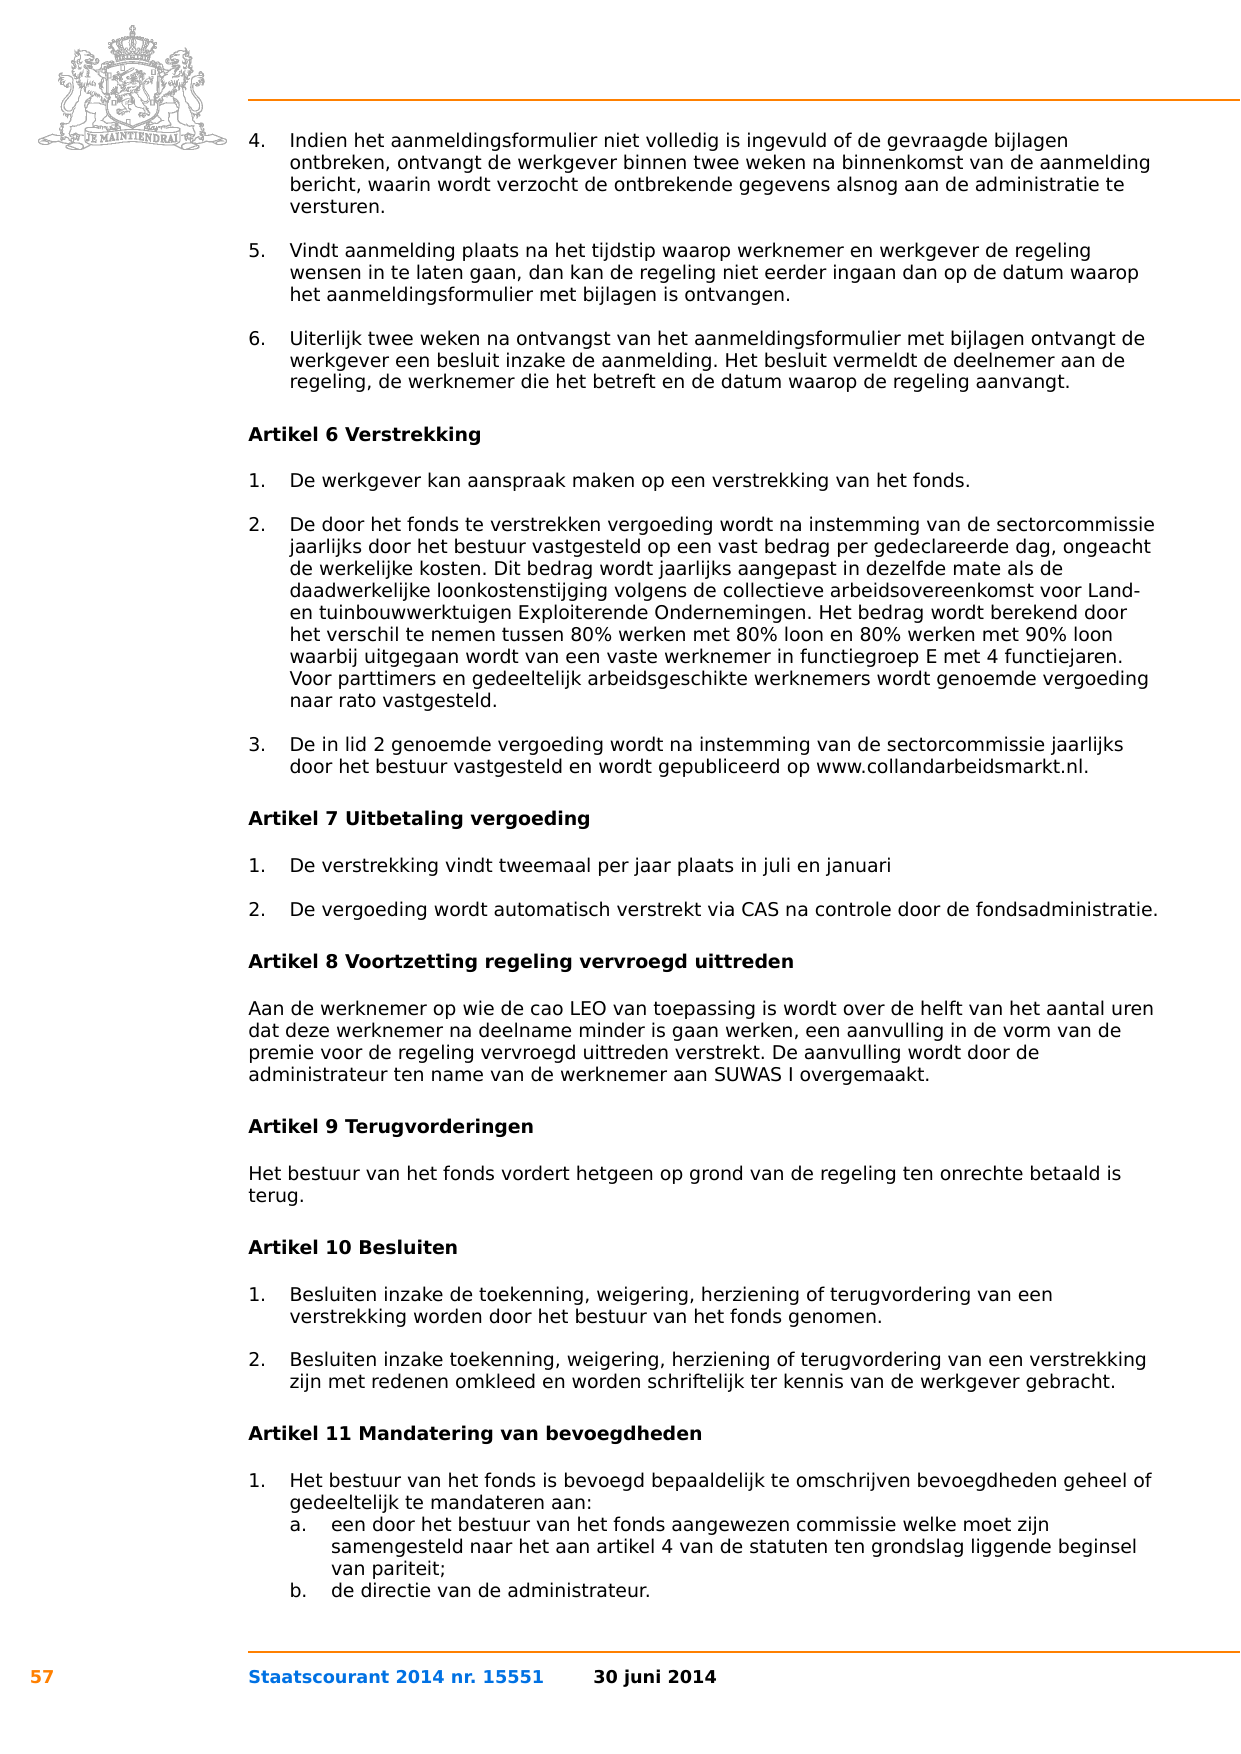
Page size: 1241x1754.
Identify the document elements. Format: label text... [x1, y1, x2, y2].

subtitle Artikel 8 Voortzetting regeling vervroegd uittreden [248, 951, 1163, 973]
text 2. De vergoeding wordt automatisch verstrekt via CAS na controle door de fondsadministratie. [248, 899, 1163, 921]
text 2. De door het fonds te verstrekken vergoeding wordt na instemming van de sectorcommissie jaarlijks door het bestuur vastgesteld op een vast bedrag per gedeclareerde dag, ongeacht de werkelijke kosten. Dit bedrag wordt jaarlijks aangepast in dezelfde mate als de daadwerkelijke loonkostenstijging volgens de collectieve arbeidsovereenkomst voor Land- en tuinbouwwerktuigen Exploiterende Ondernemingen. Het bedrag wordt berekend door het verschil te nemen tussen 80% werken met 80% loon en 80% werken met 90% loon waarbij uitgegaan wordt van een vaste werknemer in functiegroep E met 4 functiejaren. [248, 514, 1163, 668]
subtitle Artikel 9 Terugvorderingen [248, 1116, 1163, 1138]
text Voor parttimers en gedeeltelijk arbeidsgeschikte werknemers wordt genoemde vergoeding naar rato vastgesteld. [289, 668, 1163, 712]
subtitle Artikel 10 Besluiten [248, 1237, 1163, 1258]
picture [38, 25, 227, 150]
text 1. De verstrekking vindt tweemaal per jaar plaats in juli en januari [248, 855, 1163, 877]
text Aan de werknemer op wie de cao LEO van toepassing is wordt over de helft van het aantal uren dat deze werknemer na deelname minder is gaan werken, een aanvulling in de vorm van de premie voor de regeling vervroegd uittreden verstrekt. De aanvulling wordt door de administrateur ten name van de werknemer aan SUWAS I overgemaakt. [248, 998, 1163, 1086]
text 1. De werkgever kan aanspraak maken op een verstrekking van het fonds. [248, 470, 1163, 492]
text 1. Het bestuur van het fonds is bevoegd bepaaldelijk te omschrijven bevoegdheden geheel of gedeeltelijk te mandateren aan: [248, 1470, 1163, 1514]
text 2. Besluiten inzake toekenning, weigering, herziening of terugvordering van een verstrekking zijn met redenen omkleed en worden schriftelijk ter kennis van de werkgever gebracht. [248, 1349, 1163, 1393]
text 1. Besluiten inzake de toekenning, weigering, herziening of terugvordering van een verstrekking worden door het bestuur van het fonds genomen. [248, 1283, 1163, 1327]
text 6. Uiterlijk twee weken na ontvangst van het aanmeldingsformulier met bijlagen ontvangt de werkgever een besluit inzake de aanmelding. Het besluit vermeldt de deelnemer aan de regeling, de werknemer die het betreft en de datum waarop de regeling aanvangt. [248, 327, 1163, 393]
text 5. Vindt aanmelding plaats na het tijdstip waarop werknemer en werkgever de regeling wensen in te laten gaan, dan kan de regeling niet eerder ingaan dan op de datum waarop het aanmeldingsformulier met bijlagen is ontvangen. [248, 240, 1163, 306]
text a. een door het bestuur van het fonds aangewezen commissie welke moet zijn samengesteld naar het aan artikel 4 van de statuten ten grondslag liggende beginsel van pariteit; [289, 1514, 1163, 1580]
text Het bestuur van het fonds vordert hetgeen op grond van de regeling ten onrechte betaald is terug. [248, 1163, 1163, 1207]
subtitle Artikel 7 Uitbetaling vergoeding [248, 808, 1163, 830]
subtitle Artikel 11 Mandatering van bevoegdheden [248, 1423, 1163, 1445]
text 4. Indien het aanmeldingsformulier niet volledig is ingevuld of de gevraagde bijlagen ontbreken, ontvangt de werkgever binnen twee weken na binnenkomst van de aanmelding bericht, waarin wordt verzocht de ontbrekende gegevens alsnog aan de administratie te versturen. [248, 130, 1163, 218]
text b. de directie van de administrateur. [289, 1580, 1163, 1602]
text 3. De in lid 2 genoemde vergoeding wordt na instemming van de sectorcommissie jaarlijks door het bestuur vastgesteld en wordt gepubliceerd op www.collandarbeidsmarkt.nl. [248, 734, 1163, 778]
subtitle Artikel 6 Verstrekking [248, 423, 1163, 445]
